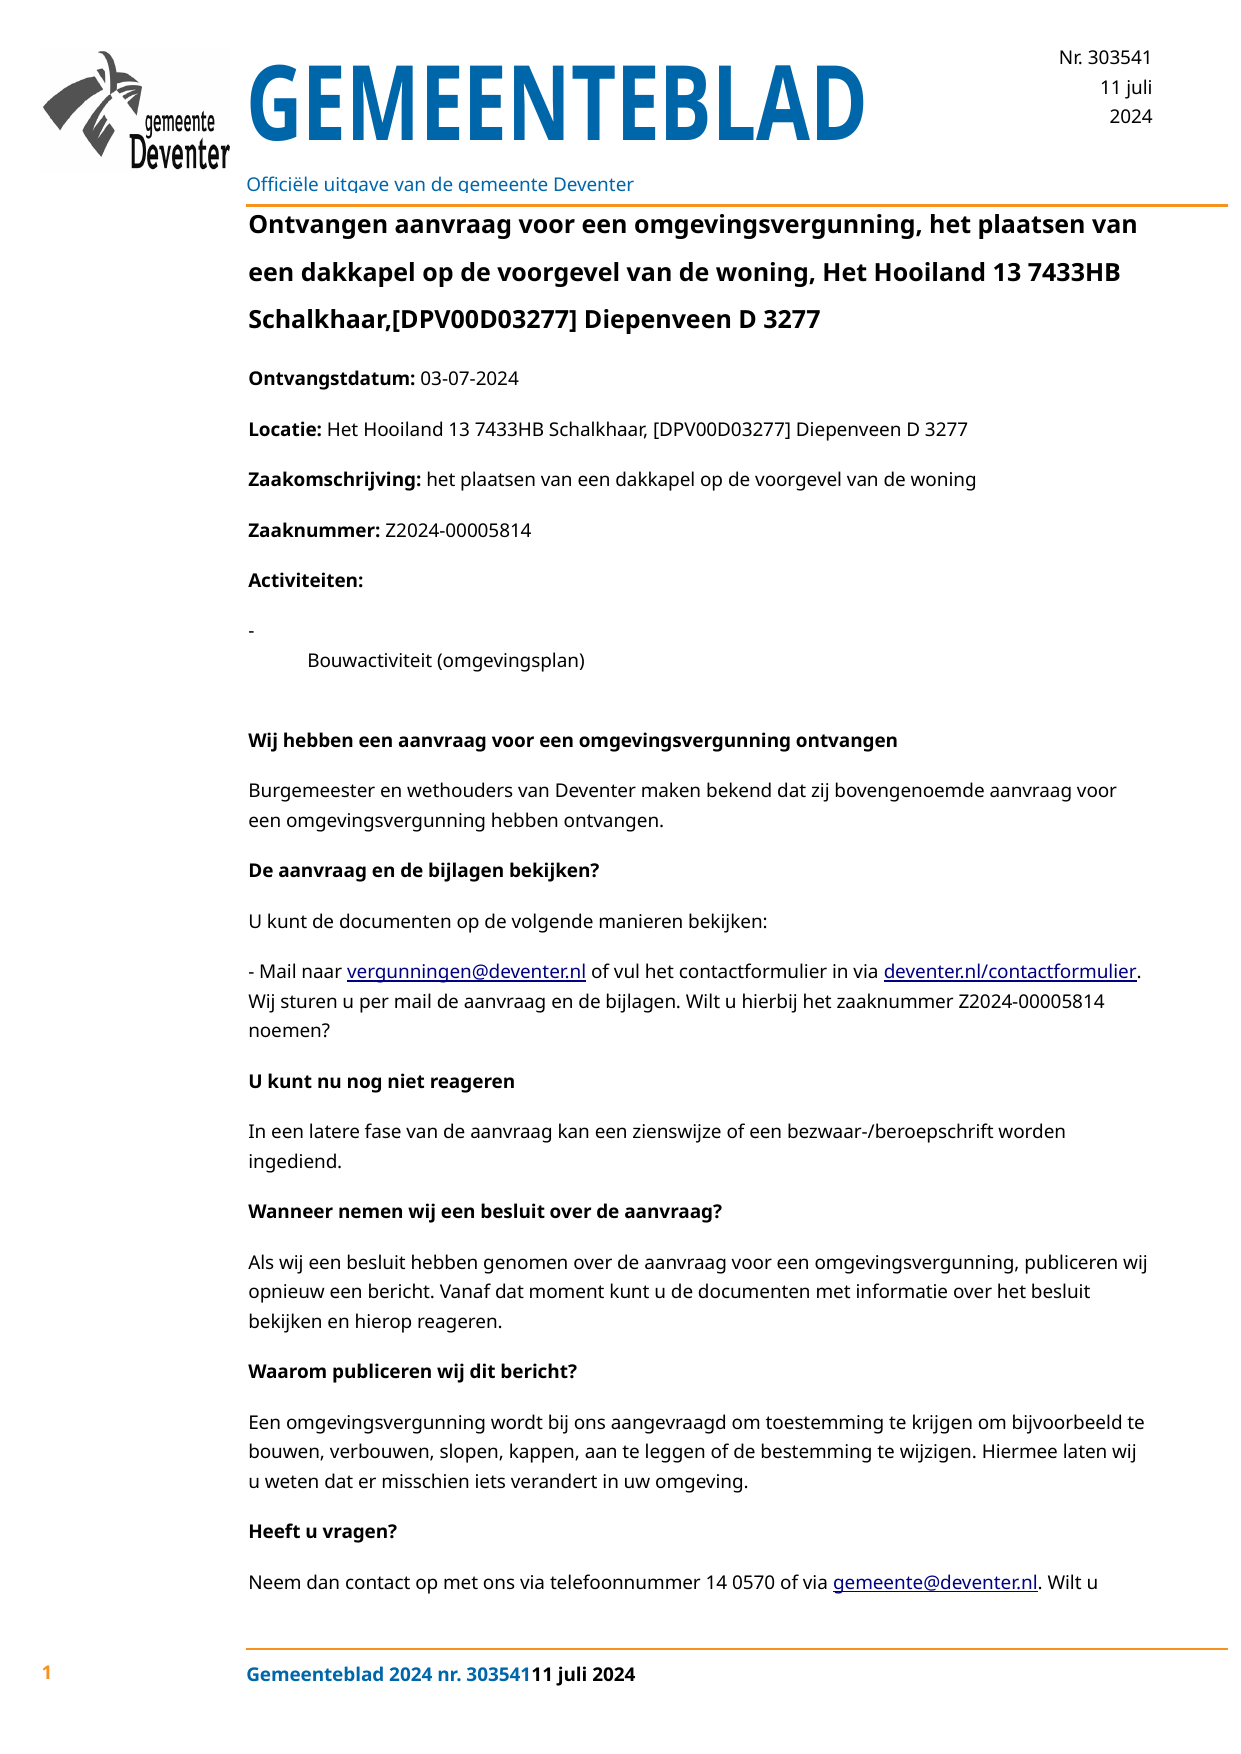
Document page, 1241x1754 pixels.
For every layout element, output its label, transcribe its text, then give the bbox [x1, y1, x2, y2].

text U kunt de documenten op de volgende manieren bekijken: [248, 908, 1152, 934]
picture [41, 47, 231, 172]
text Activiteiten: [248, 567, 1152, 593]
text Heeft u vragen? [248, 1518, 1152, 1544]
text Burgemeester en wethouders van Deventer maken bekend dat zij bovengenoemde aanvraag voor een omgevingsvergunning hebben ontvangen. [248, 778, 1152, 833]
text Wij hebben een aanvraag voor een omgevingsvergunning ontvangen [248, 727, 1152, 753]
text Locatie: Het Hooiland 13 7433HB Schalkhaar, [DPV00D03277] Diepenveen D 3277 [248, 416, 1152, 442]
text Zaakomschrijving: het plaatsen van een dakkapel op de voorgevel van de woning [248, 466, 1152, 492]
text Waarom publiceren wij dit bericht? [248, 1358, 1152, 1384]
text Zaaknummer: Z2024-00005814 [248, 517, 1152, 542]
text Neem dan contact op met ons via telefoonnummer 14 0570 of via gemeente@deventer.nl. Wilt u [248, 1569, 1152, 1594]
text - Mail naar vergunningen@deventer.nl of vul het contactformulier in via deventer.nl/contactformulier. Wij sturen u per mail de aanvraag en de bijlagen. Wilt u hierbij het zaaknummer Z2024-00005814 noemen? [248, 958, 1152, 1043]
text De aanvraag en de bijlagen bekijken? [248, 858, 1152, 883]
text Een omgevingsvergunning wordt bij ons aangevraagd om toestemming te krijgen om bijvoorbeeld te bouwen, verbouwen, slopen, kappen, aan te leggen of de bestemming te wijzigen. Hiermee laten wij u weten dat er misschien iets verandert in uw omgeving. [248, 1409, 1152, 1494]
text Als wij een besluit hebben genomen over de aanvraag voor een omgevingsvergunning, publiceren wij opnieuw een bericht. Vanaf dat moment kunt u de documenten met informatie over het besluit bekijken en hierop reageren. [248, 1249, 1152, 1334]
list Bouwactiviteit (omgevingsplan) [248, 647, 1152, 673]
text Ontvangstdatum: 03-07-2024 [248, 366, 1152, 391]
text Ontvangen aanvraag voor een omgevingsvergunning, het plaatsen van een dakkapel op de voorgevel van de woning, Het Hooiland 13 7433HB Schalkhaar,[DPV00D03277] Diepenveen D 3277 [248, 207, 1152, 336]
text U kunt nu nog niet reageren [248, 1068, 1152, 1094]
text Wanneer nemen wij een besluit over de aanvraag? [248, 1198, 1152, 1224]
text In een latere fase van de aanvraag kan een zienswijze of een bezwaar-/beroepschrift worden ingediend. [248, 1118, 1152, 1174]
